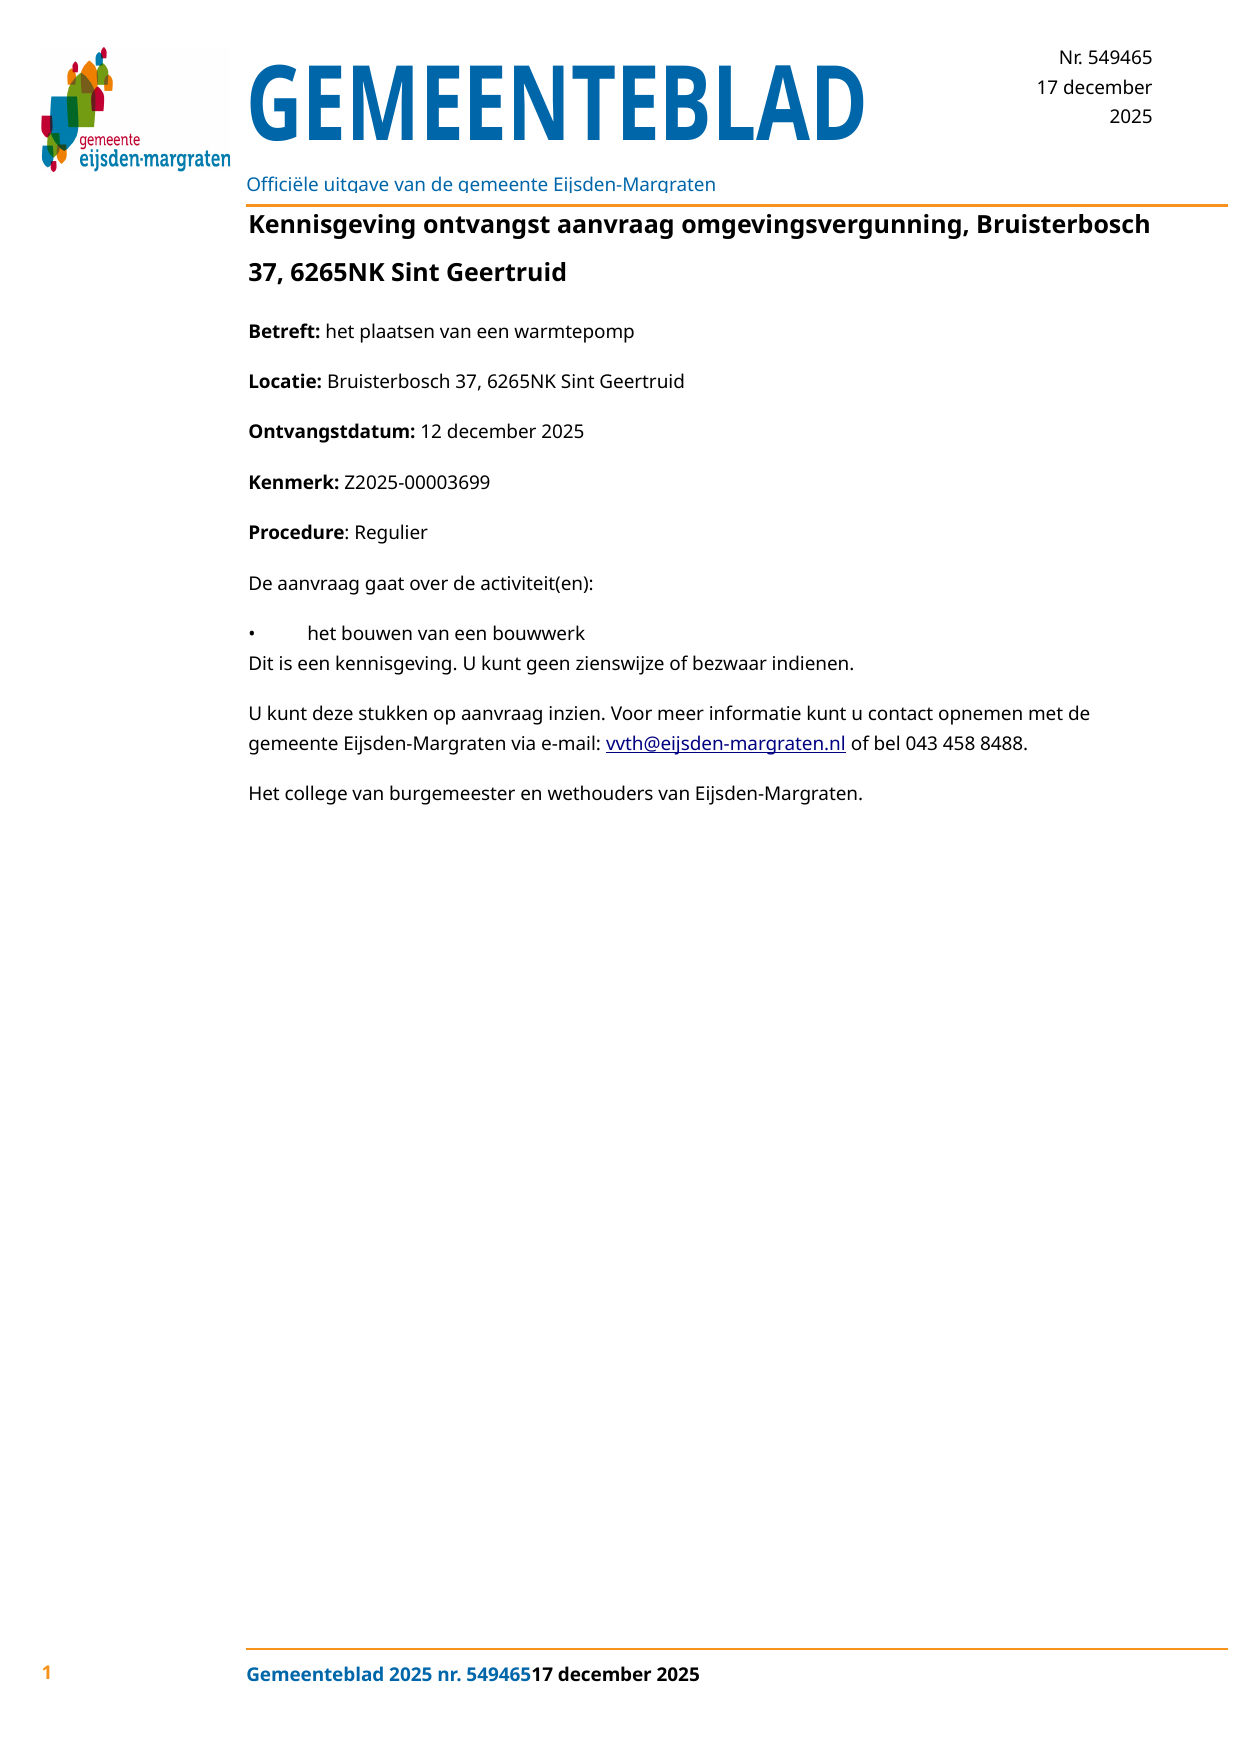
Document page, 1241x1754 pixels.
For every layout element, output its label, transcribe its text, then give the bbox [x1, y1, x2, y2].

text U kunt deze stukken op aanvraag inzien. Voor meer informatie kunt u contact opnemen met de gemeente Eijsden-Margraten via e-mail: vvth@eijsden-margraten.nl of bel 043 458 8488. [248, 700, 1152, 756]
text Het college van burgemeester en wethouders van Eijsden-Margraten. [248, 780, 1152, 806]
text Kenmerk: Z2025-00003699 [248, 469, 1152, 495]
text De aanvraag gaat over de activiteit(en): [248, 570, 1152, 596]
text Kennisgeving ontvangst aanvraag omgevingsvergunning, Bruisterbosch 37, 6265NK Sint Geertruid [248, 207, 1152, 288]
list het bouwen van een bouwwerk [248, 620, 1152, 646]
text Betreft: het plaatsen van een warmtepomp [248, 318, 1152, 344]
text Ontvangstdatum: 12 december 2025 [248, 419, 1152, 444]
text Dit is een kennisgeving. U kunt geen zienswijze of bezwaar indienen. [248, 650, 1152, 676]
text Locatie: Bruisterbosch 37, 6265NK Sint Geertruid [248, 368, 1152, 394]
text Procedure: Regulier [248, 519, 1152, 545]
picture [41, 47, 231, 172]
